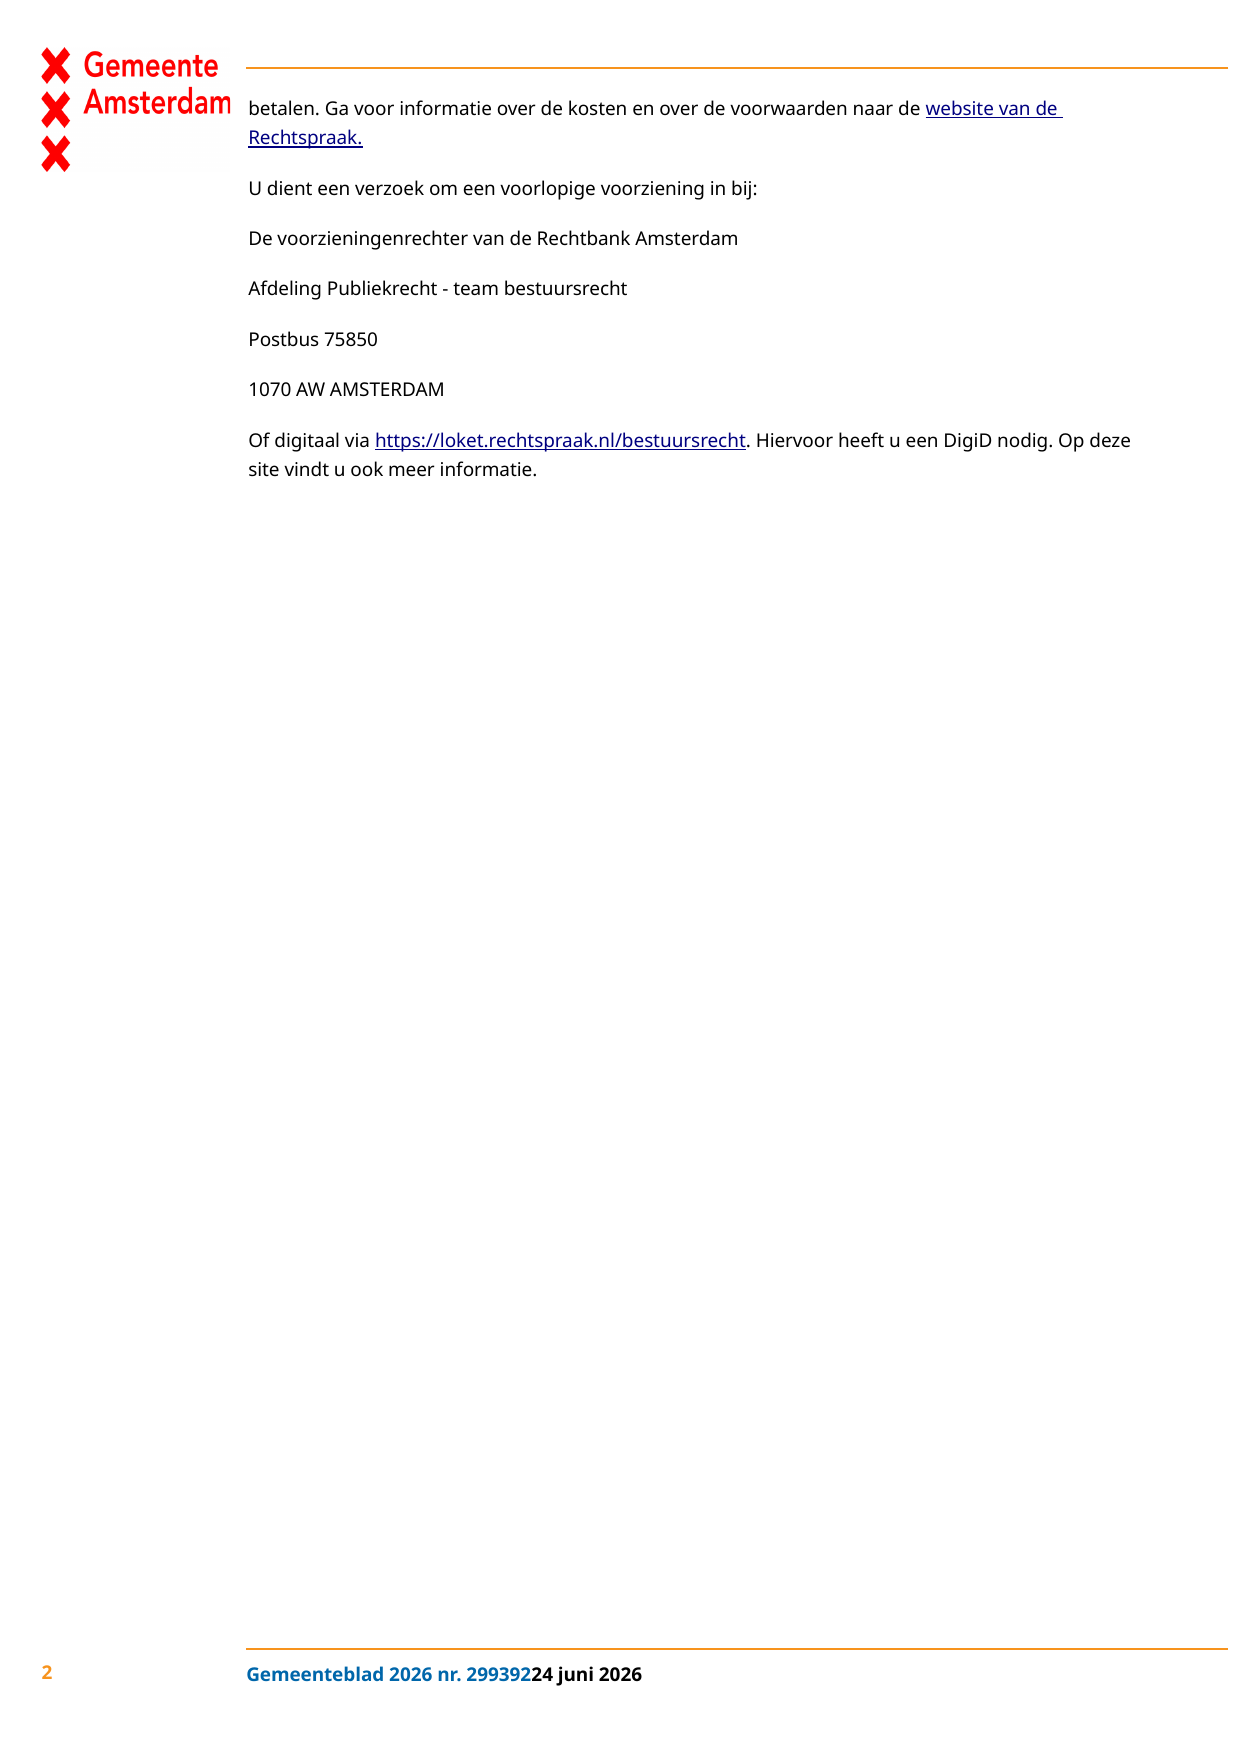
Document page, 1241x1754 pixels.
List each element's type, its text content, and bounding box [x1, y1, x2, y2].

text U dient een verzoek om een voorlopige voorziening in bij: [248, 175, 1152, 201]
text 1070 AW AMSTERDAM [248, 376, 1152, 402]
text De voorzieningenrechter van de Rechtbank Amsterdam [248, 225, 1152, 251]
text betalen. Ga voor informatie over de kosten en over de voorwaarden naar de website van de Rechtspraak. [248, 95, 1152, 150]
text Postbus 75850 [248, 326, 1152, 352]
text Afdeling Publiekrecht - team bestuursrecht [248, 276, 1152, 301]
picture [41, 47, 231, 172]
text Of digitaal via https://loket.rechtspraak.nl/bestuursrecht. Hiervoor heeft u een DigiD nodig. Op deze site vindt u ook meer informatie. [248, 427, 1152, 482]
